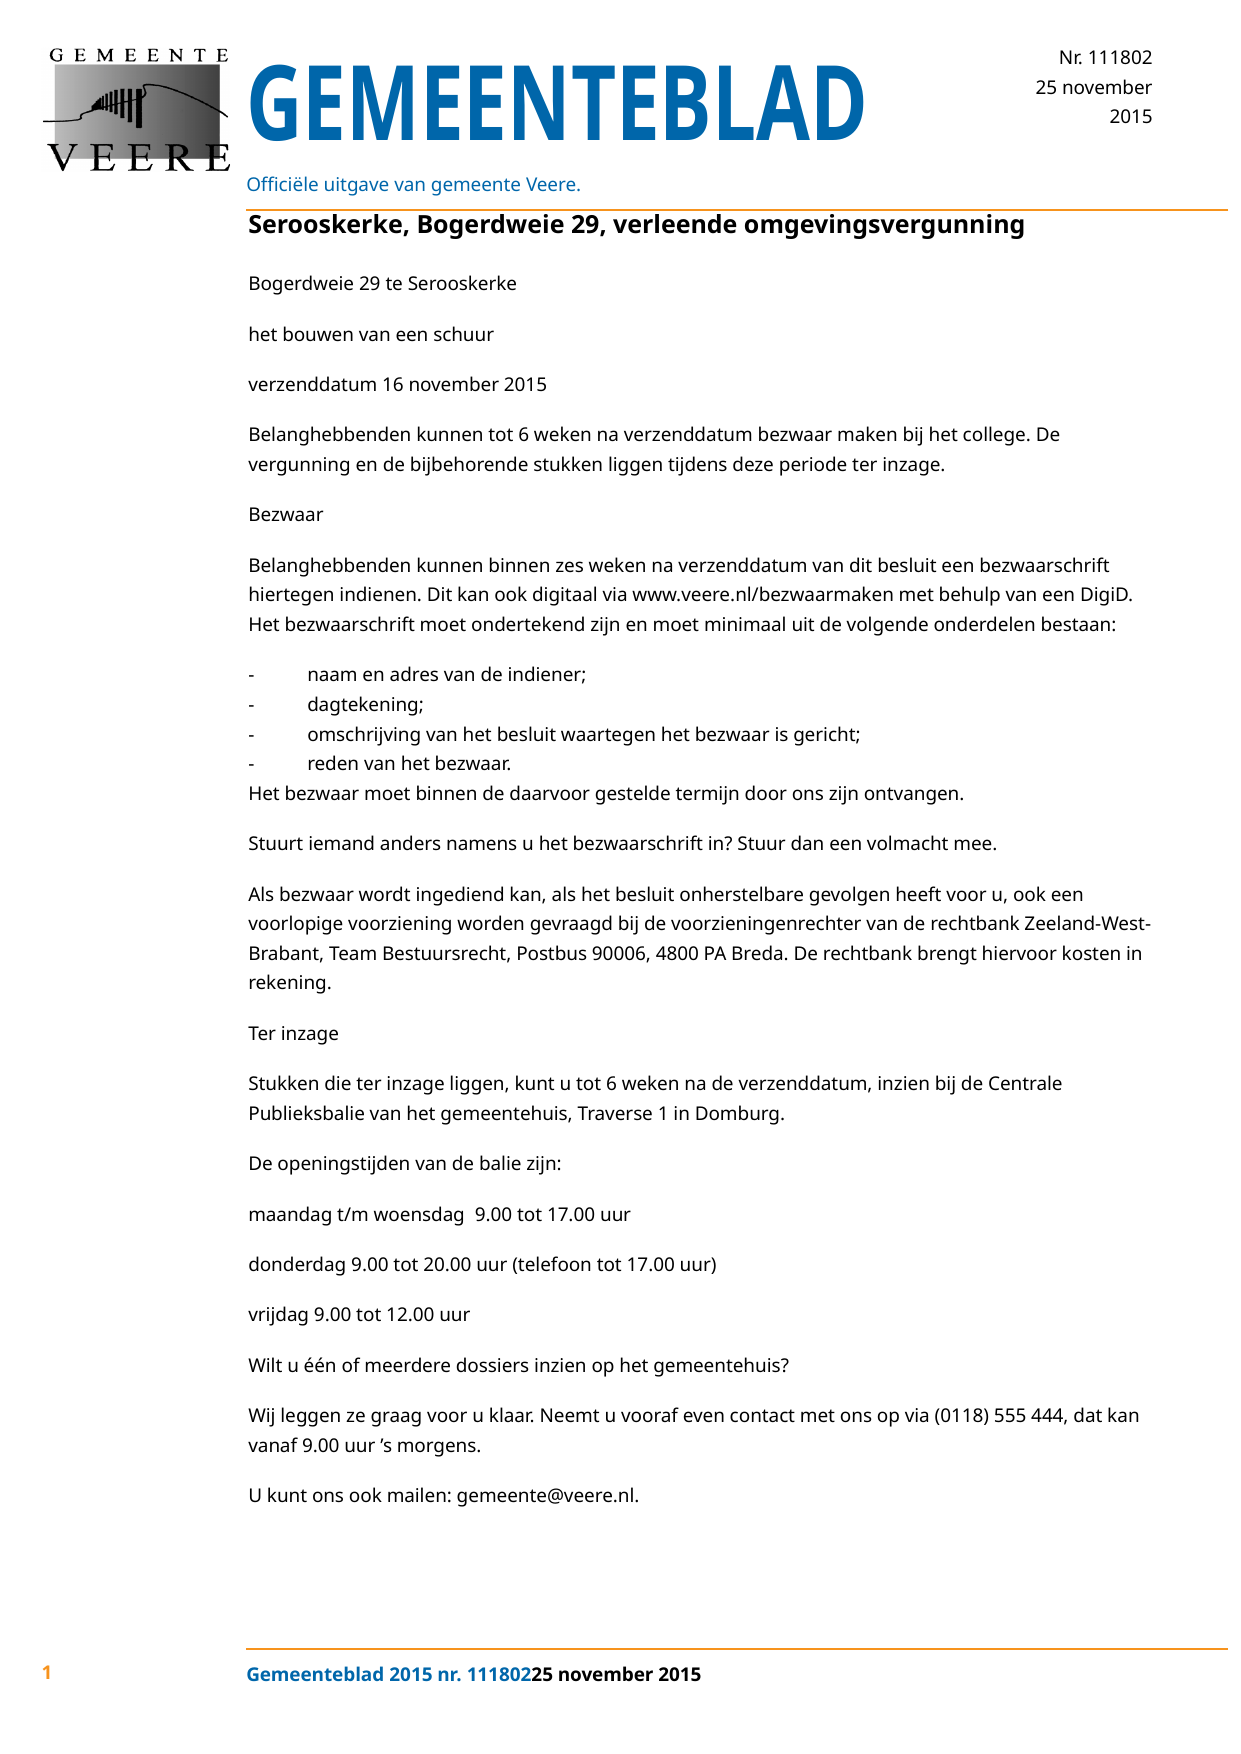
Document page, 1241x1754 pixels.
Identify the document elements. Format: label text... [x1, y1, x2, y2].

list naam en adres van de indiener; [248, 662, 1152, 687]
text U kunt ons ook mailen: gemeente@veere.nl. [248, 1482, 1152, 1508]
text het bouwen van een schuur [248, 321, 1152, 346]
text Wij leggen ze graag voor u klaar. Neemt u vooraf even contact met ons op via (0118) 555 444, dat kan vanaf 9.00 uur ’s morgens. [248, 1402, 1152, 1458]
text Stuurt iemand anders namens u het bezwaarschrift in? Stuur dan een volmacht mee. [248, 830, 1152, 856]
text Wilt u één of meerdere dossiers inzien op het gemeentehuis? [248, 1352, 1152, 1378]
text Ter inzage [248, 1020, 1152, 1046]
text Bogerdweie 29 te Serooskerke [248, 270, 1152, 296]
picture [41, 47, 231, 172]
text Belanghebbenden kunnen tot 6 weken na verzenddatum bezwaar maken bij het college. De vergunning en de bijbehorende stukken liggen tijdens deze periode ter inzage. [248, 422, 1152, 477]
text donderdag 9.00 tot 20.00 uur (telefoon tot 17.00 uur) [248, 1251, 1152, 1277]
text Belanghebbenden kunnen binnen zes weken na verzenddatum van dit besluit een bezwaarschrift hiertegen indienen. Dit kan ook digitaal via www.veere.nl/bezwaarmaken met behulp van een DigiD. Het bezwaarschrift moet ondertekend zijn en moet minimaal uit de volgende onderdelen bestaan: [248, 552, 1152, 637]
text Serooskerke, Bogerdweie 29, verleende omgevingsvergunning [248, 211, 1152, 241]
list dagtekening; [248, 691, 1152, 717]
text vrijdag 9.00 tot 12.00 uur [248, 1302, 1152, 1327]
text De openingstijden van de balie zijn: [248, 1150, 1152, 1176]
text maandag t/m woensdag 9.00 tot 17.00 uur [248, 1201, 1152, 1226]
list omschrijving van het besluit waartegen het bezwaar is gericht; [248, 721, 1152, 746]
text verzenddatum 16 november 2015 [248, 371, 1152, 397]
text Als bezwaar wordt ingediend kan, als het besluit onherstelbare gevolgen heeft voor u, ook een voorlopige voorziening worden gevraagd bij de voorzieningenrechter van de rechtbank Zeeland-West-Brabant, Team Bestuursrecht, Postbus 90006, 4800 PA Breda. De rechtbank brengt hiervoor kosten in rekening. [248, 881, 1152, 995]
text Stukken die ter inzage liggen, kunt u tot 6 weken na de verzenddatum, inzien bij de Centrale Publieksbalie van het gemeentehuis, Traverse 1 in Domburg. [248, 1070, 1152, 1126]
text Bezwaar [248, 502, 1152, 527]
text Het bezwaar moet binnen de daarvoor gestelde termijn door ons zijn ontvangen. [248, 780, 1152, 806]
list reden van het bezwaar. [248, 750, 1152, 776]
